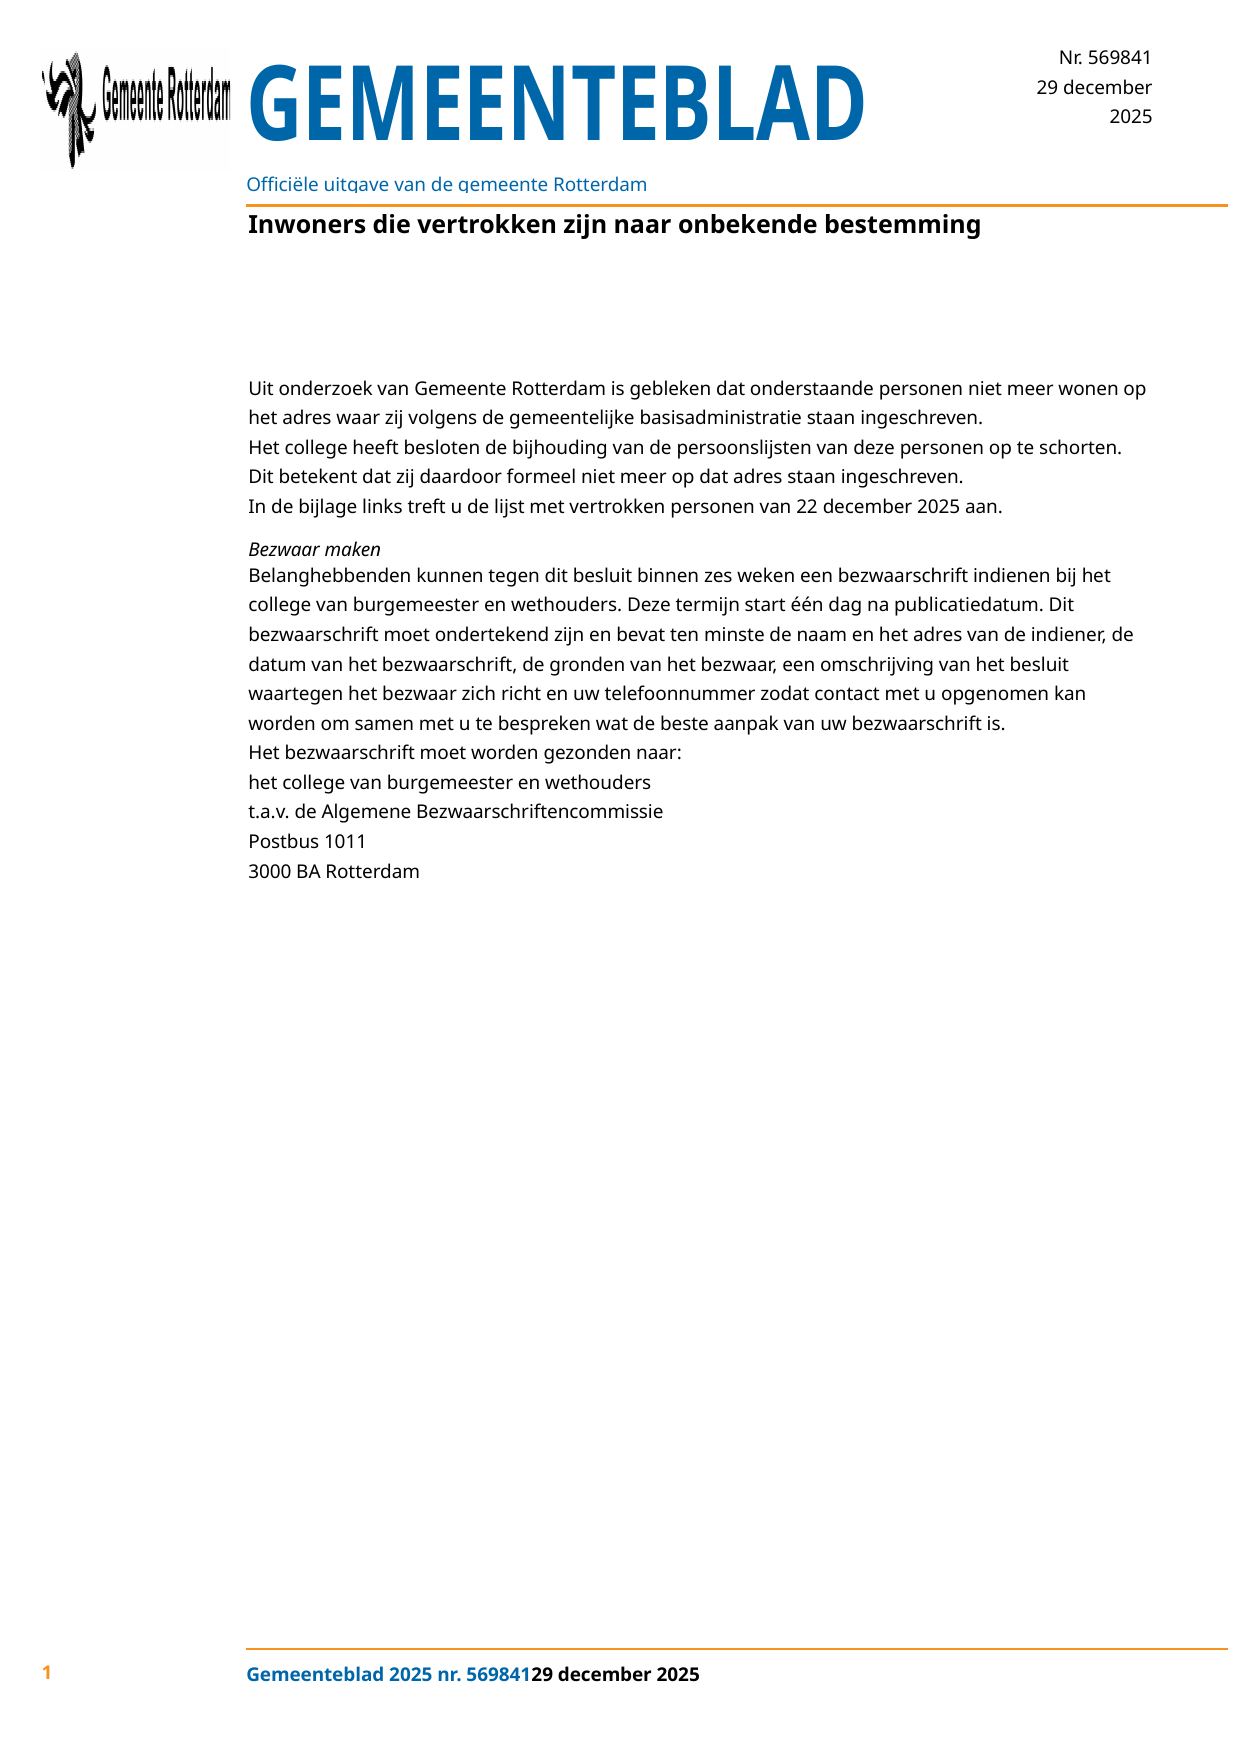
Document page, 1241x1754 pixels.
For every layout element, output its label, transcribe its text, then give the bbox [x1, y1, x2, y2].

text het college van burgemeester en wethouders [248, 769, 1152, 795]
text In de bijlage links treft u de lijst met vertrokken personen van 22 december 2025 aan. [248, 493, 1152, 519]
text 3000 BA Rotterdam [248, 858, 1152, 884]
text Uit onderzoek van Gemeente Rotterdam is gebleken dat onderstaande personen niet meer wonen op het adres waar zij volgens de gemeentelijke basisadministratie staan ingeschreven. [248, 375, 1152, 430]
picture [41, 47, 231, 172]
text Het college heeft besloten de bijhouding van de persoonslijsten van deze personen op te schorten. Dit betekent dat zij daardoor formeel niet meer op dat adres staan ingeschreven. [248, 434, 1152, 489]
text Het bezwaarschrift moet worden gezonden naar: [248, 739, 1152, 765]
text Belanghebbenden kunnen tegen dit besluit binnen zes weken een bezwaarschrift indienen bij het college van burgemeester en wethouders. Deze termijn start één dag na publicatiedatum. Dit bezwaarschrift moet ondertekend zijn en bevat ten minste de naam en het adres van de indiener, de datum van het bezwaarschrift, de gronden van het bezwaar, een omschrijving van het besluit waartegen het bezwaar zich richt en uw telefoonnummer zodat contact met u opgenomen kan worden om samen met u te bespreken wat de beste aanpak van uw bezwaarschrift is. [248, 562, 1152, 736]
text Inwoners die vertrokken zijn naar onbekende bestemming [248, 207, 1152, 241]
text t.a.v. de Algemene Bezwaarschriftencommissie [248, 799, 1152, 824]
text Postbus 1011 [248, 828, 1152, 854]
text Bezwaar maken [248, 536, 1152, 562]
